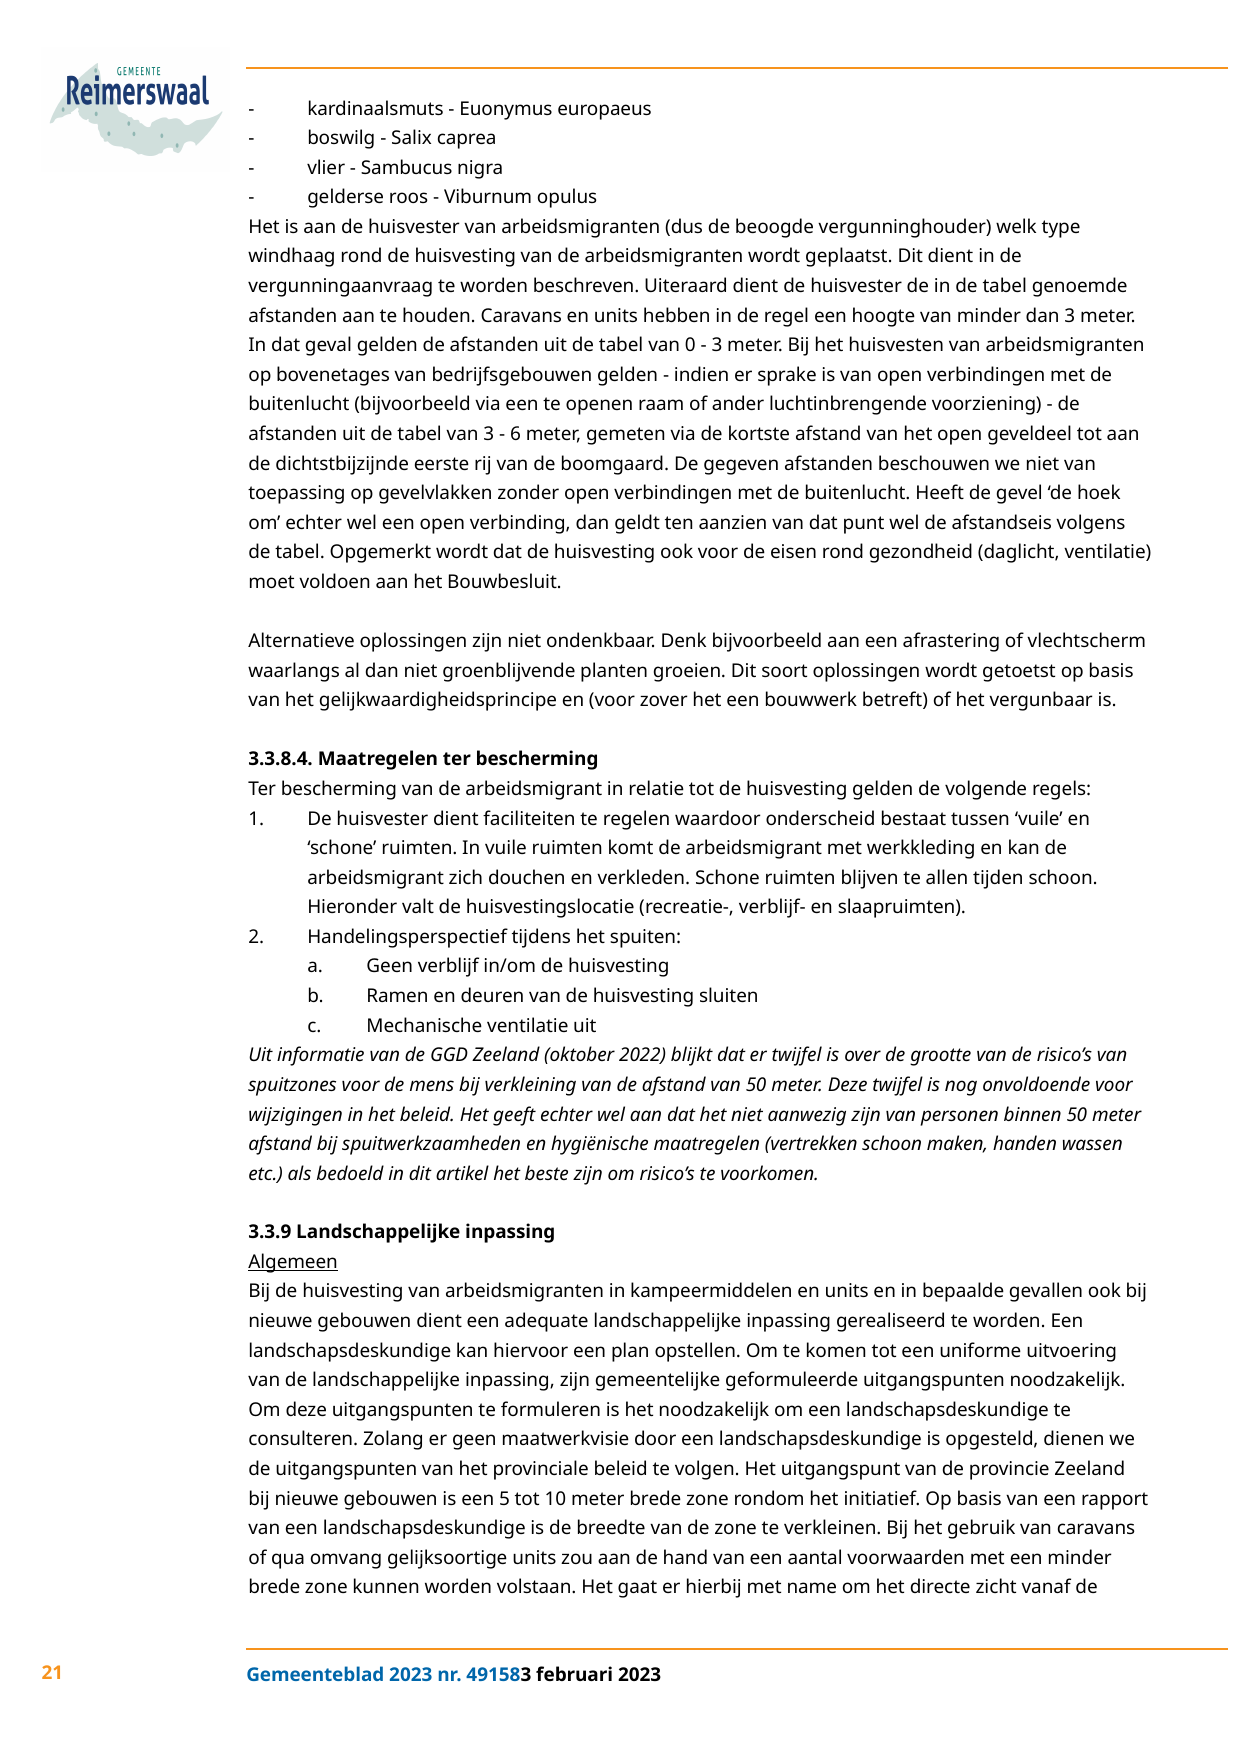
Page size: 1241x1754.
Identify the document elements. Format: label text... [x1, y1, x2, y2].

table_header Uit informatie van de GGD Zeeland (oktober 2022) blijkt dat er twijfel is over de grootte van de risico’s van spuitzones voor de mens bij verkleining van de afstand van 50 meter. Deze twijfel is nog onvoldoende voor wijzigingen in het beleid. Het geeft echter wel aan dat het niet aanwezig zijn van personen binnen 50 meter afstand bij spuitwerkzaamheden en hygiënische maatregelen (vertrekken schoon maken, handen wassen etc.) als bedoeld in dit artikel het beste zijn om risico’s te voorkomen. [248, 1042, 1152, 1186]
list De huisvester dient faciliteiten te regelen waardoor onderscheid bestaat tussen ‘vuile’ en ‘schone’ ruimten. In vuile ruimten komt de arbeidsmigrant met werkkleding en kan de arbeidsmigrant zich douchen en verkleden. Schone ruimten blijven te allen tijden schoon. Hieronder valt de huisvestingslocatie (recreatie-, verblijf- en slaapruimten). [248, 805, 1152, 919]
text 3.3.9 Landschappelijke inpassing [248, 1218, 1152, 1244]
list gelderse roos - Viburnum opulus [248, 183, 1152, 209]
picture [41, 47, 231, 172]
list Ramen en deuren van de huisvesting sluiten [307, 982, 1152, 1008]
text Alternatieve oplossingen zijn niet ondenkbaar. Denk bijvoorbeeld aan een afrastering of vlechtscherm waarlangs al dan niet groenblijvende planten groeien. Dit soort oplossingen wordt getoetst op basis van het gelijkwaardigheidsprincipe en (voor zover het een bouwwerk betreft) of het vergunbaar is. [248, 627, 1152, 712]
text Algemeen [248, 1248, 1152, 1274]
text Ter bescherming van de arbeidsmigrant in relatie tot de huisvesting gelden de volgende regels: [248, 775, 1152, 801]
list vlier - Sambucus nigra [248, 154, 1152, 180]
list kardinaalsmuts - Euonymus europaeus [248, 95, 1152, 121]
text Bij de huisvesting van arbeidsmigranten in kampeermiddelen en units en in bepaalde gevallen ook bij nieuwe gebouwen dient een adequate landschappelijke inpassing gerealiseerd te worden. Een landschapsdeskundige kan hiervoor een plan opstellen. Om te komen tot een uniforme uitvoering van de landschappelijke inpassing, zijn gemeentelijke geformuleerde uitgangspunten noodzakelijk. Om deze uitgangspunten te formuleren is het noodzakelijk om een landschapsdeskundige te consulteren. Zolang er geen maatwerkvisie door een landschapsdeskundige is opgesteld, dienen we de uitgangspunten van het provinciale beleid te volgen. Het uitgangspunt van de provincie Zeeland bij nieuwe gebouwen is een 5 tot 10 meter brede zone rondom het initiatief. Op basis van een rapport van een landschapsdeskundige is de breedte van de zone te verkleinen. Bij het gebruik van caravans of qua omvang gelijksoortige units zou aan de hand van een aantal voorwaarden met een minder brede zone kunnen worden volstaan. Het gaat er hierbij met name om het directe zicht vanaf de [248, 1278, 1152, 1599]
list Handelingsperspectief tijdens het spuiten: [248, 923, 1152, 949]
text Het is aan de huisvester van arbeidsmigranten (dus de beoogde vergunninghouder) welk type windhaag rond de huisvesting van de arbeidsmigranten wordt geplaatst. Dit dient in de vergunningaanvraag te worden beschreven. Uiteraard dient de huisvester de in de tabel genoemde afstanden aan te houden. Caravans en units hebben in de regel een hoogte van minder dan 3 meter. In dat geval gelden de afstanden uit de tabel van 0 - 3 meter. Bij het huisvesten van arbeidsmigranten op bovenetages van bedrijfsgebouwen gelden - indien er sprake is van open verbindingen met de buitenlucht (bijvoorbeeld via een te openen raam of ander luchtinbrengende voorziening) - de afstanden uit de tabel van 3 - 6 meter, gemeten via de kortste afstand van het open geveldeel tot aan de dichtstbijzijnde eerste rij van de boomgaard. De gegeven afstanden beschouwen we niet van toepassing op gevelvlakken zonder open verbindingen met de buitenlucht. Heeft de gevel ‘de hoek om’ echter wel een open verbinding, dan geldt ten aanzien van dat punt wel de afstandseis volgens de tabel. Opgemerkt wordt dat de huisvesting ook voor de eisen rond gezondheid (daglicht, ventilatie) moet voldoen aan het Bouwbesluit. [248, 213, 1152, 594]
list boswilg - Salix caprea [248, 124, 1152, 150]
list Mechanische ventilatie uit [307, 1012, 1152, 1038]
text 3.3.8.4. Maatregelen ter bescherming [248, 746, 1152, 771]
list Geen verblijf in/om de huisvesting [307, 953, 1152, 978]
